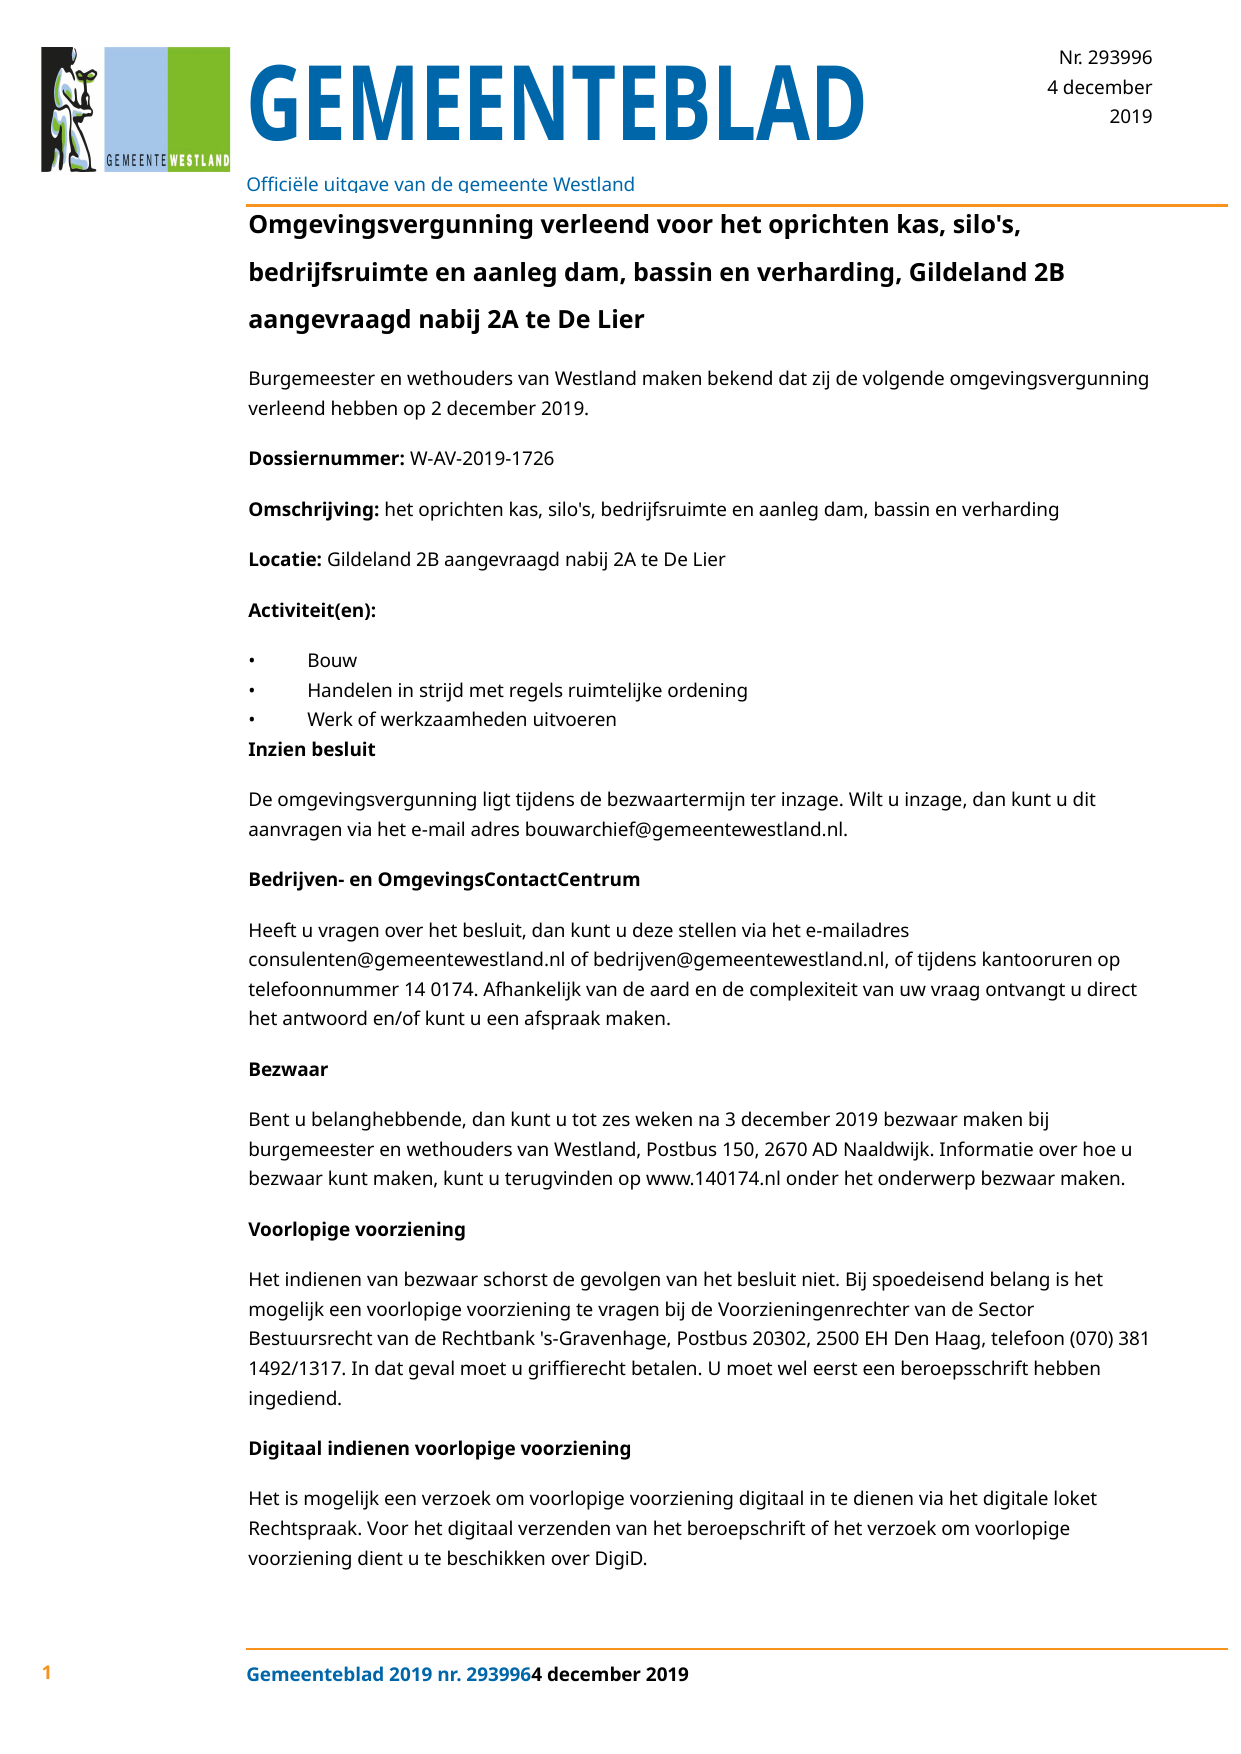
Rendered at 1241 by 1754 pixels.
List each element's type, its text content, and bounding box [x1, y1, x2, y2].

text Dossiernummer: W-AV-2019-1726 [248, 446, 1152, 471]
text Locatie: Gildeland 2B aangevraagd nabij 2A te De Lier [248, 546, 1152, 572]
text Voorlopige voorziening [248, 1216, 1152, 1242]
text Inzien besluit [248, 736, 1152, 762]
text Digitaal indienen voorlopige voorziening [248, 1435, 1152, 1461]
list Handelen in strijd met regels ruimtelijke ordening [248, 677, 1152, 702]
list Werk of werkzaamheden uitvoeren [248, 706, 1152, 732]
text Burgemeester en wethouders van Westland maken bekend dat zij de volgende omgevingsvergunning verleend hebben op 2 december 2019. [248, 366, 1152, 421]
text Bezwaar [248, 1056, 1152, 1082]
text Bent u belanghebbende, dan kunt u tot zes weken na 3 december 2019 bezwaar maken bij burgemeester en wethouders van Westland, Postbus 150, 2670 AD Naaldwijk. Informatie over hoe u bezwaar kunt maken, kunt u terugvinden op www.140174.nl onder het onderwerp bezwaar maken. [248, 1106, 1152, 1191]
text Het indienen van bezwaar schorst de gevolgen van het besluit niet. Bij spoedeisend belang is het mogelijk een voorlopige voorziening te vragen bij de Voorzieningenrechter van de Sector Bestuursrecht van de Rechtbank 's-Gravenhage, Postbus 20302, 2500 EH Den Haag, telefoon (070) 381 1492/1317. In dat geval moet u griffierecht betalen. U moet wel eerst een beroepsschrift hebben ingediend. [248, 1266, 1152, 1410]
text De omgevingsvergunning ligt tijdens de bezwaartermijn ter inzage. Wilt u inzage, dan kunt u dit aanvragen via het e-mail adres bouwarchief@gemeentewestland.nl. [248, 786, 1152, 842]
text Activiteit(en): [248, 597, 1152, 622]
text Heeft u vragen over het besluit, dan kunt u deze stellen via het e-mailadres consulenten@gemeentewestland.nl of bedrijven@gemeentewestland.nl, of tijdens kantooruren op telefoonnummer 14 0174. Afhankelijk van de aard en de complexiteit van uw vraag ontvangt u direct het antwoord en/of kunt u een afspraak maken. [248, 917, 1152, 1031]
picture [41, 47, 231, 172]
text Bedrijven- en OmgevingsContactCentrum [248, 866, 1152, 892]
text Omschrijving: het oprichten kas, silo's, bedrijfsruimte en aanleg dam, bassin en verharding [248, 496, 1152, 522]
text Omgevingsvergunning verleend voor het oprichten kas, silo's, bedrijfsruimte en aanleg dam, bassin en verharding, Gildeland 2B aangevraagd nabij 2A te De Lier [248, 207, 1152, 336]
list Bouw [248, 647, 1152, 673]
text Het is mogelijk een verzoek om voorlopige voorziening digitaal in te dienen via het digitale loket Rechtspraak. Voor het digitaal verzenden van het beroepschrift of het verzoek om voorlopige voorziening dient u te beschikken over DigiD. [248, 1486, 1152, 1570]
